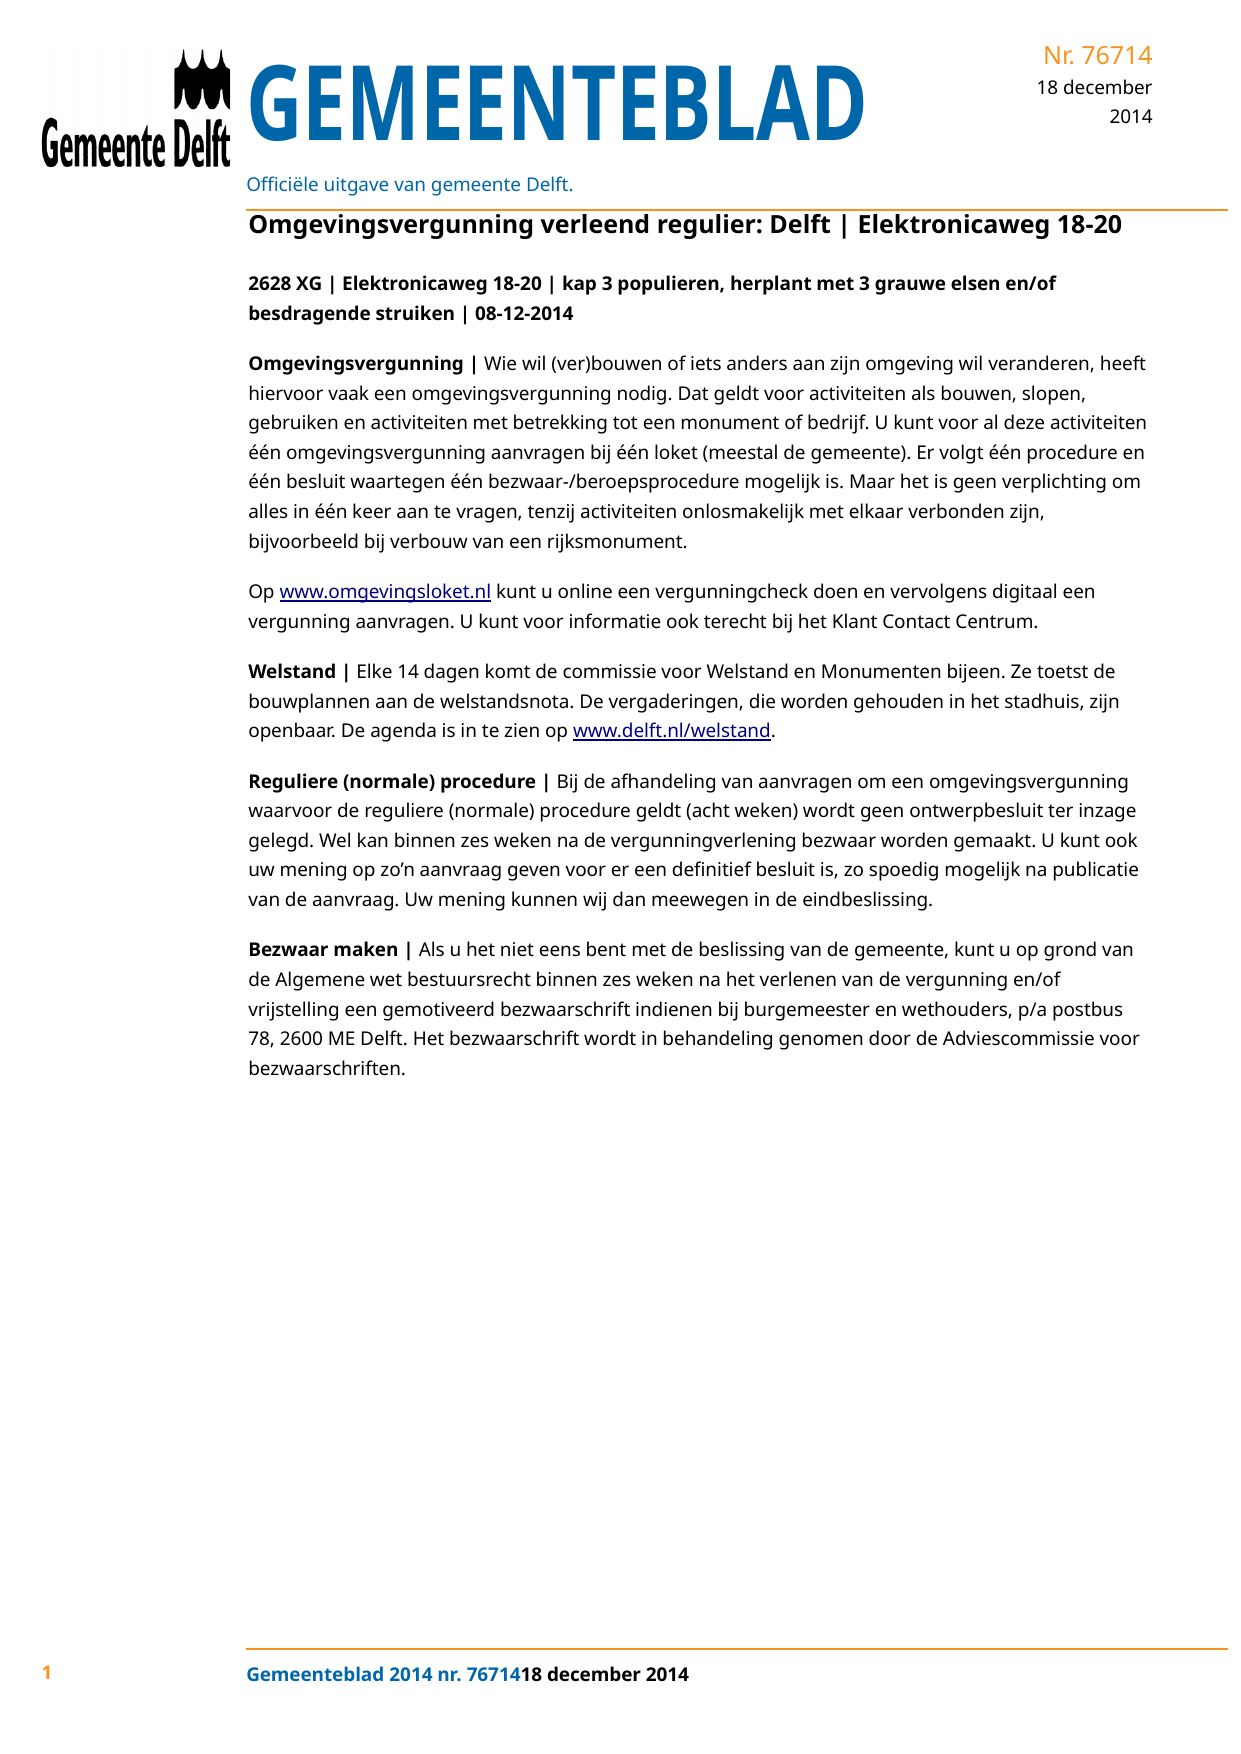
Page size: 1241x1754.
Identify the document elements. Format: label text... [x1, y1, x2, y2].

text Op www.omgevingsloket.nl kunt u online een vergunningcheck doen en vervolgens digitaal een vergunning aanvragen. U kunt voor informatie ook terecht bij het Klant Contact Centrum. [248, 578, 1152, 633]
text 2628 XG | Elektronicaweg 18-20 | kap 3 populieren, herplant met 3 grauwe elsen en/of besdragende struiken | 08-12-2014 [248, 270, 1152, 326]
text Bezwaar maken | Als u het niet eens bent met de beslissing van de gemeente, kunt u op grond van de Algemene wet bestuursrecht binnen zes weken na het verlenen van de vergunning en/of vrijstelling een gemotiveerd bezwaarschrift indienen bij burgemeester en wethouders, p/a postbus 78, 2600 ME Delft. Het bezwaarschrift wordt in behandeling genomen door de Adviescommissie voor bezwaarschriften. [248, 937, 1152, 1081]
text Reguliere (normale) procedure | Bij de afhandeling van aanvragen om een omgevingsvergunning waarvoor de reguliere (normale) procedure geldt (acht weken) wordt geen ontwerpbesluit ter inzage gelegd. Wel kan binnen zes weken na de vergunningverlening bezwaar worden gemaakt. U kunt ook uw mening op zo’n aanvraag geven voor er een definitief besluit is, zo spoedig mogelijk na publicatie van de aanvraag. Uw mening kunnen wij dan meewegen in de eindbeslissing. [248, 768, 1152, 912]
text Omgevingsvergunning | Wie wil (ver)bouwen of iets anders aan zijn omgeving wil veranderen, heeft hiervoor vaak een omgevingsvergunning nodig. Dat geldt voor activiteiten als bouwen, slopen, gebruiken en activiteiten met betrekking tot een monument of bedrijf. U kunt voor al deze activiteiten één omgevingsvergunning aanvragen bij één loket (meestal de gemeente). Er volgt één procedure en één besluit waartegen één bezwaar-/beroepsprocedure mogelijk is. Maar het is geen verplichting om alles in één keer aan te vragen, tenzij activiteiten onlosmakelijk met elkaar verbonden zijn, bijvoorbeeld bij verbouw van een rijksmonument. [248, 350, 1152, 553]
text Welstand | Elke 14 dagen komt de commissie voor Welstand en Monumenten bijeen. Ze toetst de bouwplannen aan de welstandsnota. De vergaderingen, die worden gehouden in het stadhuis, zijn openbaar. De agenda is in te zien op www.delft.nl/welstand. [248, 658, 1152, 743]
picture [41, 47, 231, 172]
text Omgevingsvergunning verleend regulier: Delft | Elektronicaweg 18-20 [248, 211, 1152, 241]
